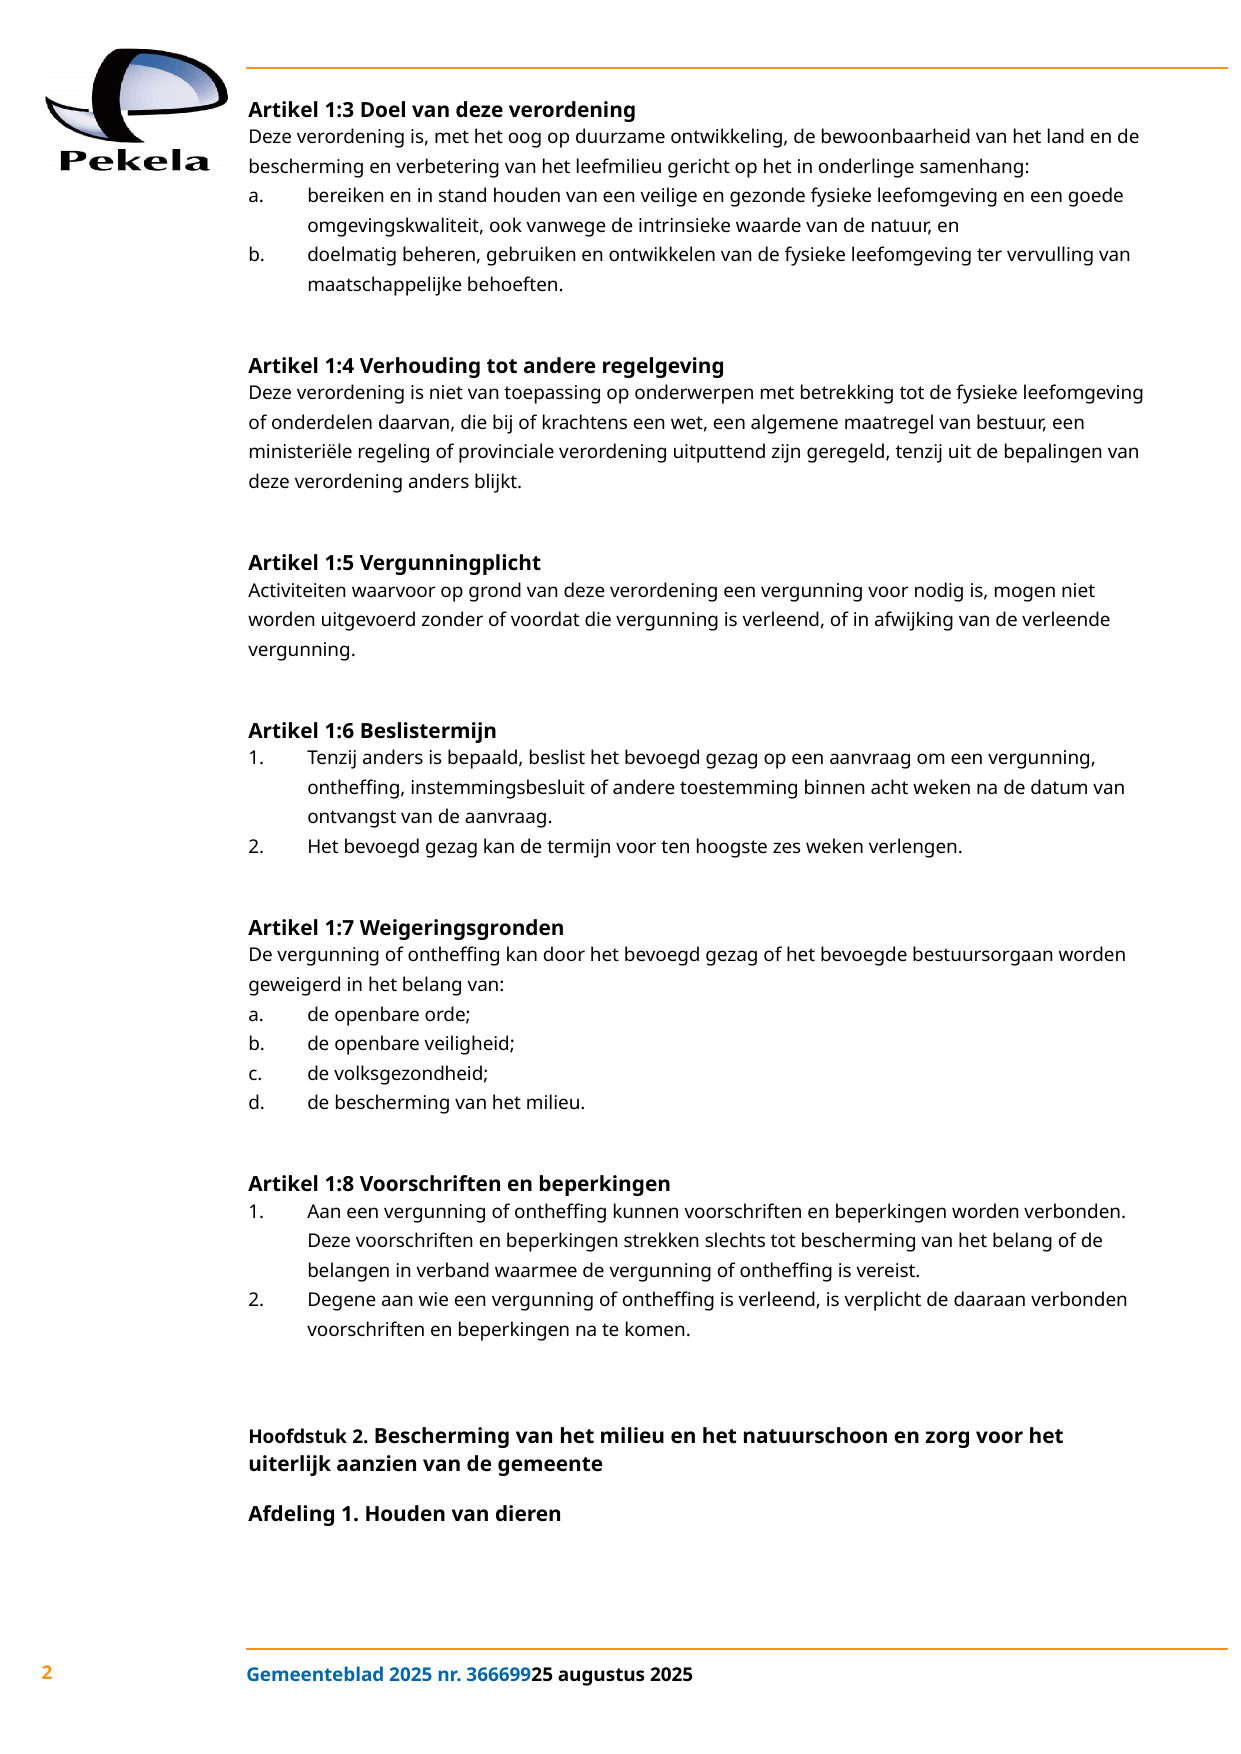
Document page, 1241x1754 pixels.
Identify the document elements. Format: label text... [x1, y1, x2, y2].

picture [41, 47, 231, 172]
text Artikel 1:5 Vergunningplicht [248, 548, 1152, 577]
text De vergunning of ontheffing kan door het bevoegd gezag of het bevoegde bestuursorgaan worden geweigerd in het belang van: [248, 942, 1152, 997]
list de openbare veiligheid; [248, 1030, 1152, 1056]
text Afdeling 1. Houden van dieren [248, 1499, 1152, 1527]
text Artikel 1:6 Beslistermijn [248, 716, 1152, 744]
list de openbare orde; [248, 1001, 1152, 1026]
text Hoofdstuk 2. Bescherming van het milieu en het natuurschoon en zorg voor het uiterlijk aanzien van de gemeente [248, 1421, 1152, 1478]
text Artikel 1:7 Weigeringsgronden [248, 913, 1152, 942]
text Artikel 1:3 Doel van deze verordening [248, 95, 1152, 123]
list Het bevoegd gezag kan de termijn voor ten hoogste zes weken verlengen. [248, 833, 1152, 859]
list Degene aan wie een vergunning of ontheffing is verleend, is verplicht de daaraan verbonden voorschriften en beperkingen na te komen. [248, 1287, 1152, 1342]
text Deze verordening is niet van toepassing op onderwerpen met betrekking tot de fysieke leefomgeving of onderdelen daarvan, die bij of krachtens een wet, een algemene maatregel van bestuur, een ministeriële regeling of provinciale verordening uitputtend zijn geregeld, tenzij uit de bepalingen van deze verordening anders blijkt. [248, 379, 1152, 494]
list Tenzij anders is bepaald, beslist het bevoegd gezag op een aanvraag om een vergunning, ontheffing, instemmingsbesluit of andere toestemming binnen acht weken na de datum van ontvangst van de aanvraag. [248, 744, 1152, 829]
text Deze verordening is, met het oog op duurzame ontwikkeling, de bewoonbaarheid van het land en de bescherming en verbetering van het leefmilieu gericht op het in onderlinge samenhang: [248, 123, 1152, 178]
list Aan een vergunning of ontheffing kunnen voorschriften en beperkingen worden verbonden. Deze voorschriften en beperkingen strekken slechts tot bescherming van het belang of de belangen in verband waarmee de vergunning of ontheffing is vereist. [248, 1198, 1152, 1283]
list de bescherming van het milieu. [248, 1089, 1152, 1115]
text Activiteiten waarvoor op grond van deze verordening een vergunning voor nodig is, mogen niet worden uitgevoerd zonder of voordat die vergunning is verleend, of in afwijking van de verleende vergunning. [248, 577, 1152, 662]
text Artikel 1:8 Voorschriften en beperkingen [248, 1169, 1152, 1198]
text Artikel 1:4 Verhouding tot andere regelgeving [248, 351, 1152, 379]
list de volksgezondheid; [248, 1060, 1152, 1086]
list bereiken en in stand houden van een veilige en gezonde fysieke leefomgeving en een goede omgevingskwaliteit, ook vanwege de intrinsieke waarde van de natuur, en [248, 182, 1152, 238]
list doelmatig beheren, gebruiken en ontwikkelen van de fysieke leefomgeving ter vervulling van maatschappelijke behoeften. [248, 242, 1152, 297]
